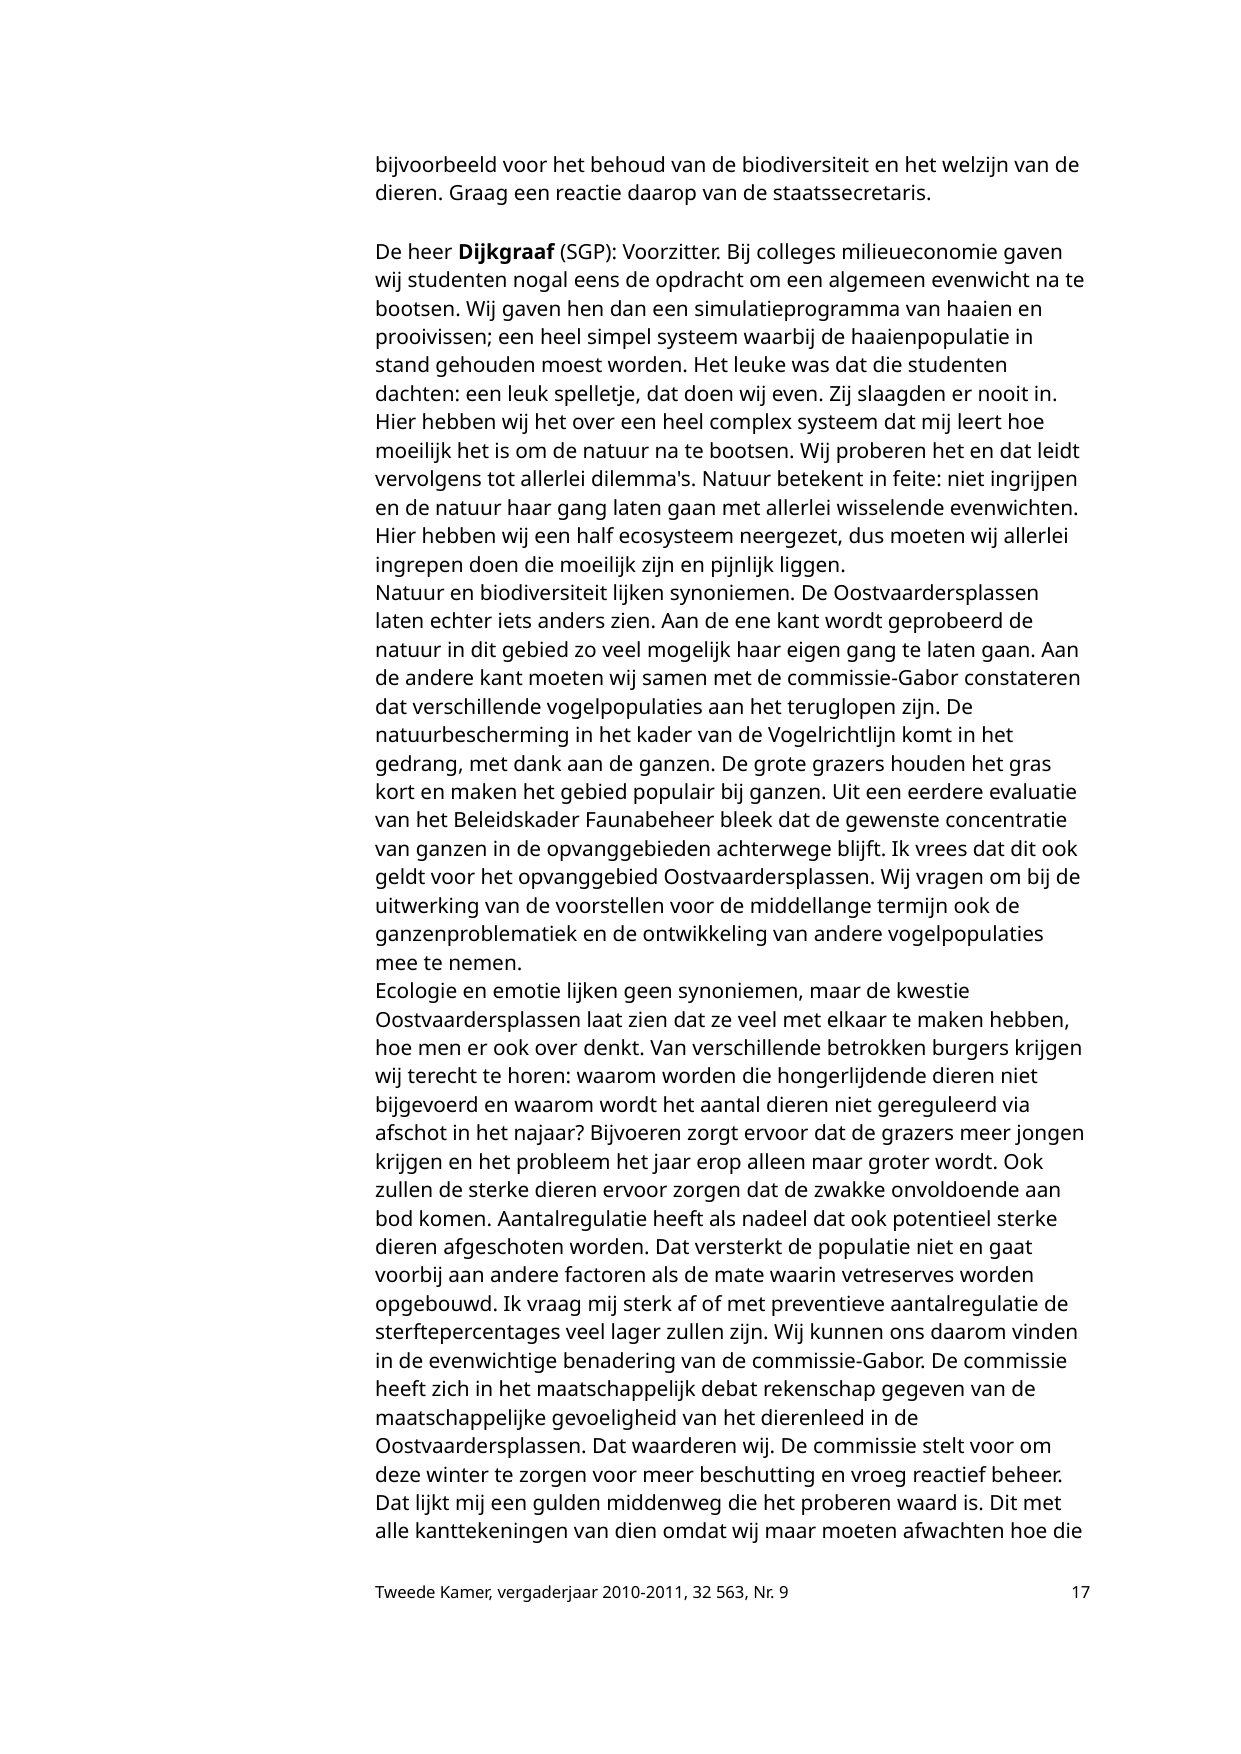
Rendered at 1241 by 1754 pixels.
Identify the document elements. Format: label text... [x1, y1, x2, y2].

text De heer Dijkgraaf (SGP): Voorzitter. Bij colleges milieueconomie gaven wij studenten nogal eens de opdracht om een algemeen evenwicht na te bootsen. Wij gaven hen dan een simulatieprogramma van haaien en prooivissen; een heel simpel systeem waarbij de haaienpopulatie in stand gehouden moest worden. Het leuke was dat die studenten dachten: een leuk spelletje, dat doen wij even. Zij slaagden er nooit in. Hier hebben wij het over een heel complex systeem dat mij leert hoe moeilijk het is om de natuur na te bootsen. Wij proberen het en dat leidt vervolgens tot allerlei dilemma's. Natuur betekent in feite: niet ingrijpen en de natuur haar gang laten gaan met allerlei wisselende evenwichten. Hier hebben wij een half ecosysteem neergezet, dus moeten wij allerlei ingrepen doen die moeilijk zijn en pijnlijk liggen. [375, 237, 1090, 578]
text Ecologie en emotie lijken geen synoniemen, maar de kwestie Oostvaardersplassen laat zien dat ze veel met elkaar te maken hebben, hoe men er ook over denkt. Van verschillende betrokken burgers krijgen wij terecht te horen: waarom worden die hongerlijdende dieren niet bijgevoerd en waarom wordt het aantal dieren niet gereguleerd via afschot in het najaar? Bijvoeren zorgt ervoor dat de grazers meer jongen krijgen en het probleem het jaar erop alleen maar groter wordt. Ook zullen de sterke dieren ervoor zorgen dat de zwakke onvoldoende aan bod komen. Aantalregulatie heeft als nadeel dat ook potentieel sterke dieren afgeschoten worden. Dat versterkt de populatie niet en gaat voorbij aan andere factoren als de mate waarin vetreserves worden opgebouwd. Ik vraag mij sterk af of met preventieve aantalregulatie de sterftepercentages veel lager zullen zijn. Wij kunnen ons daarom vinden in de evenwichtige benadering van de commissie-Gabor. De commissie heeft zich in het maatschappelijk debat rekenschap gegeven van de maatschappelijke gevoeligheid van het dierenleed in de Oostvaardersplassen. Dat waarderen wij. De commissie stelt voor om deze winter te zorgen voor meer beschutting en vroeg reactief beheer. Dat lijkt mij een gulden middenweg die het proberen waard is. Dit met alle kanttekeningen van dien omdat wij maar moeten afwachten hoe die [375, 976, 1090, 1545]
text bijvoorbeeld voor het behoud van de biodiversiteit en het welzijn van de dieren. Graag een reactie daarop van de staatssecretaris. [375, 150, 1090, 207]
text Natuur en biodiversiteit lijken synoniemen. De Oostvaardersplassen laten echter iets anders zien. Aan de ene kant wordt geprobeerd de natuur in dit gebied zo veel mogelijk haar eigen gang te laten gaan. Aan de andere kant moeten wij samen met de commissie-Gabor constateren dat verschillende vogelpopulaties aan het teruglopen zijn. De natuurbescherming in het kader van de Vogelrichtlijn komt in het gedrang, met dank aan de ganzen. De grote grazers houden het gras kort en maken het gebied populair bij ganzen. Uit een eerdere evaluatie van het Beleidskader Faunabeheer bleek dat de gewenste concentratie van ganzen in de opvanggebieden achterwege blijft. Ik vrees dat dit ook geldt voor het opvanggebied Oostvaardersplassen. Wij vragen om bij de uitwerking van de voorstellen voor de middellange termijn ook de ganzenproblematiek en de ontwikkeling van andere vogelpopulaties mee te nemen. [375, 578, 1090, 976]
